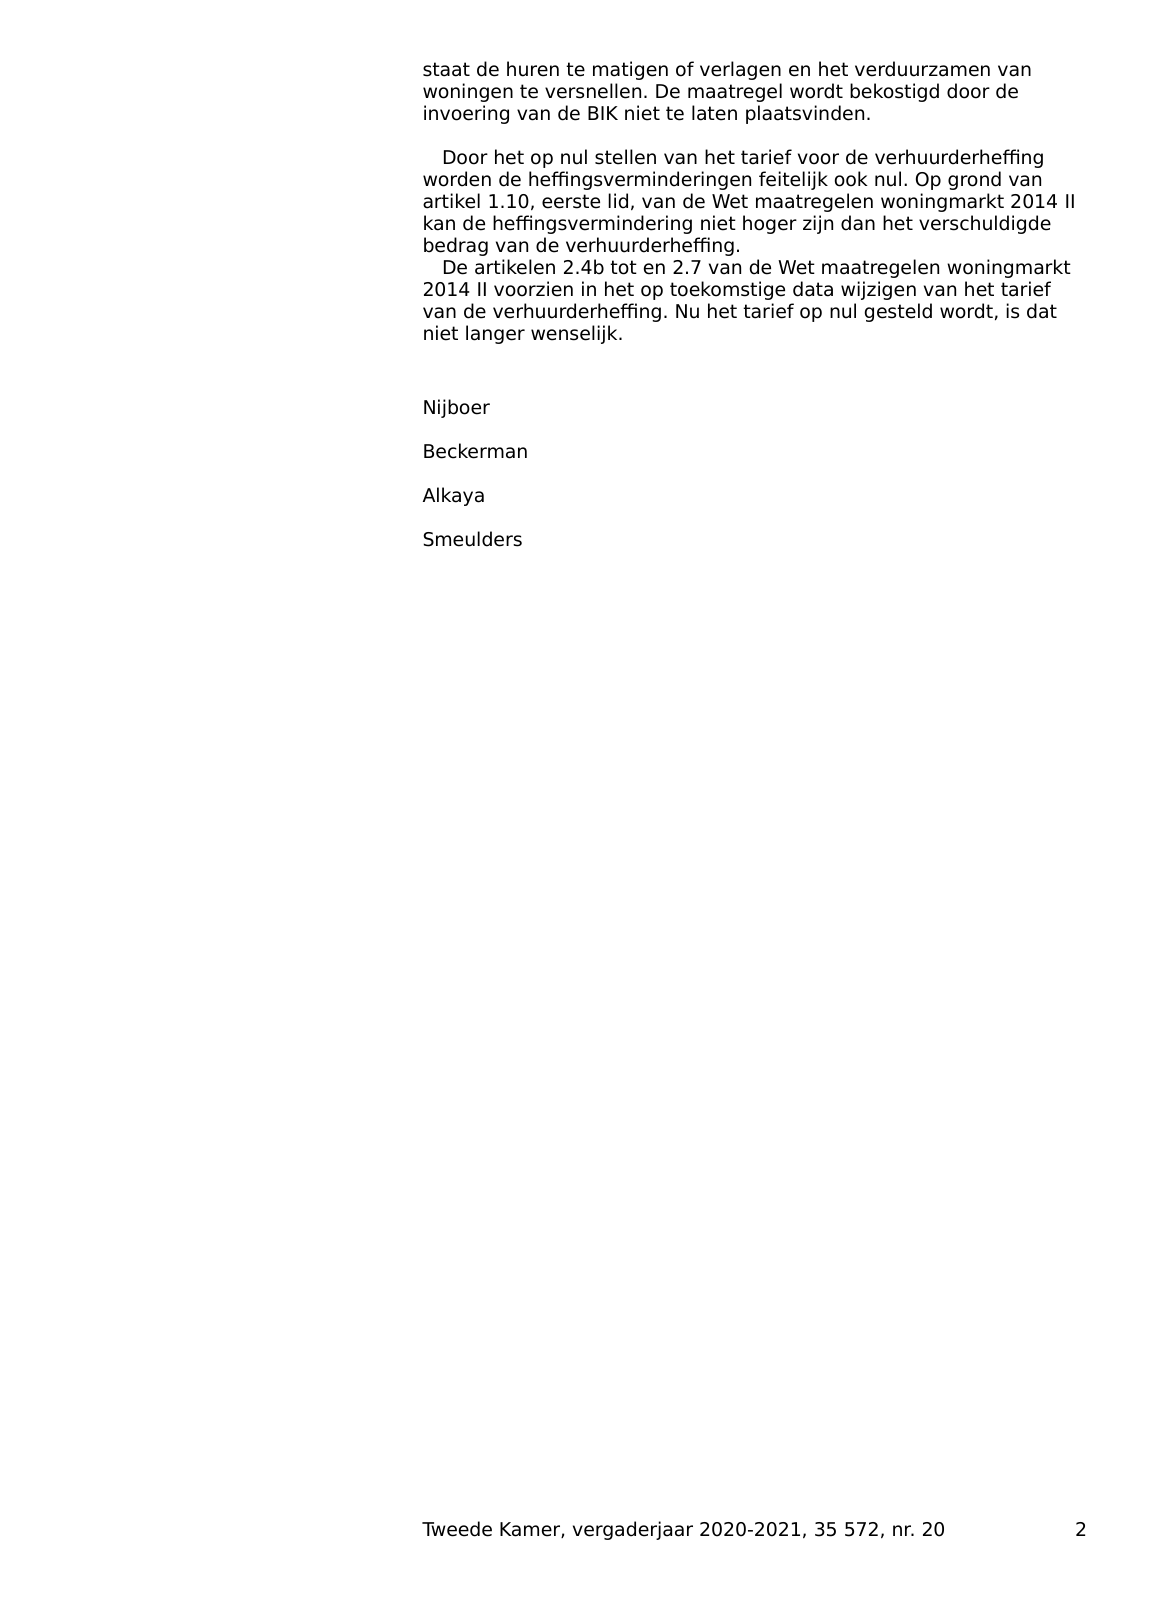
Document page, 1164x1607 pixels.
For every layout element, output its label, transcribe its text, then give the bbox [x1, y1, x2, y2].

text Nijboer Beckerman Alkaya Smeulders [422, 375, 1087, 551]
text De artikelen 2.4b tot en 2.7 van de Wet maatregelen woningmarkt 2014 II voorzien in het op toekomstige data wijzigen van het tarief van de verhuurderheffing. Nu het tarief op nul gesteld wordt, is dat niet langer wenselijk. [422, 257, 1087, 345]
text staat de huren te matigen of verlagen en het verduurzamen van woningen te versnellen. De maatregel wordt bekostigd door de invoering van de BIK niet te laten plaatsvinden. [422, 59, 1087, 125]
text Door het op nul stellen van het tarief voor de verhuurderheffing worden de heffingsverminderingen feitelijk ook nul. Op grond van artikel 1.10, eerste lid, van de Wet maatregelen woningmarkt 2014 II kan de heffingsvermindering niet hoger zijn dan het verschuldigde bedrag van de verhuurderheffing. [422, 147, 1087, 257]
